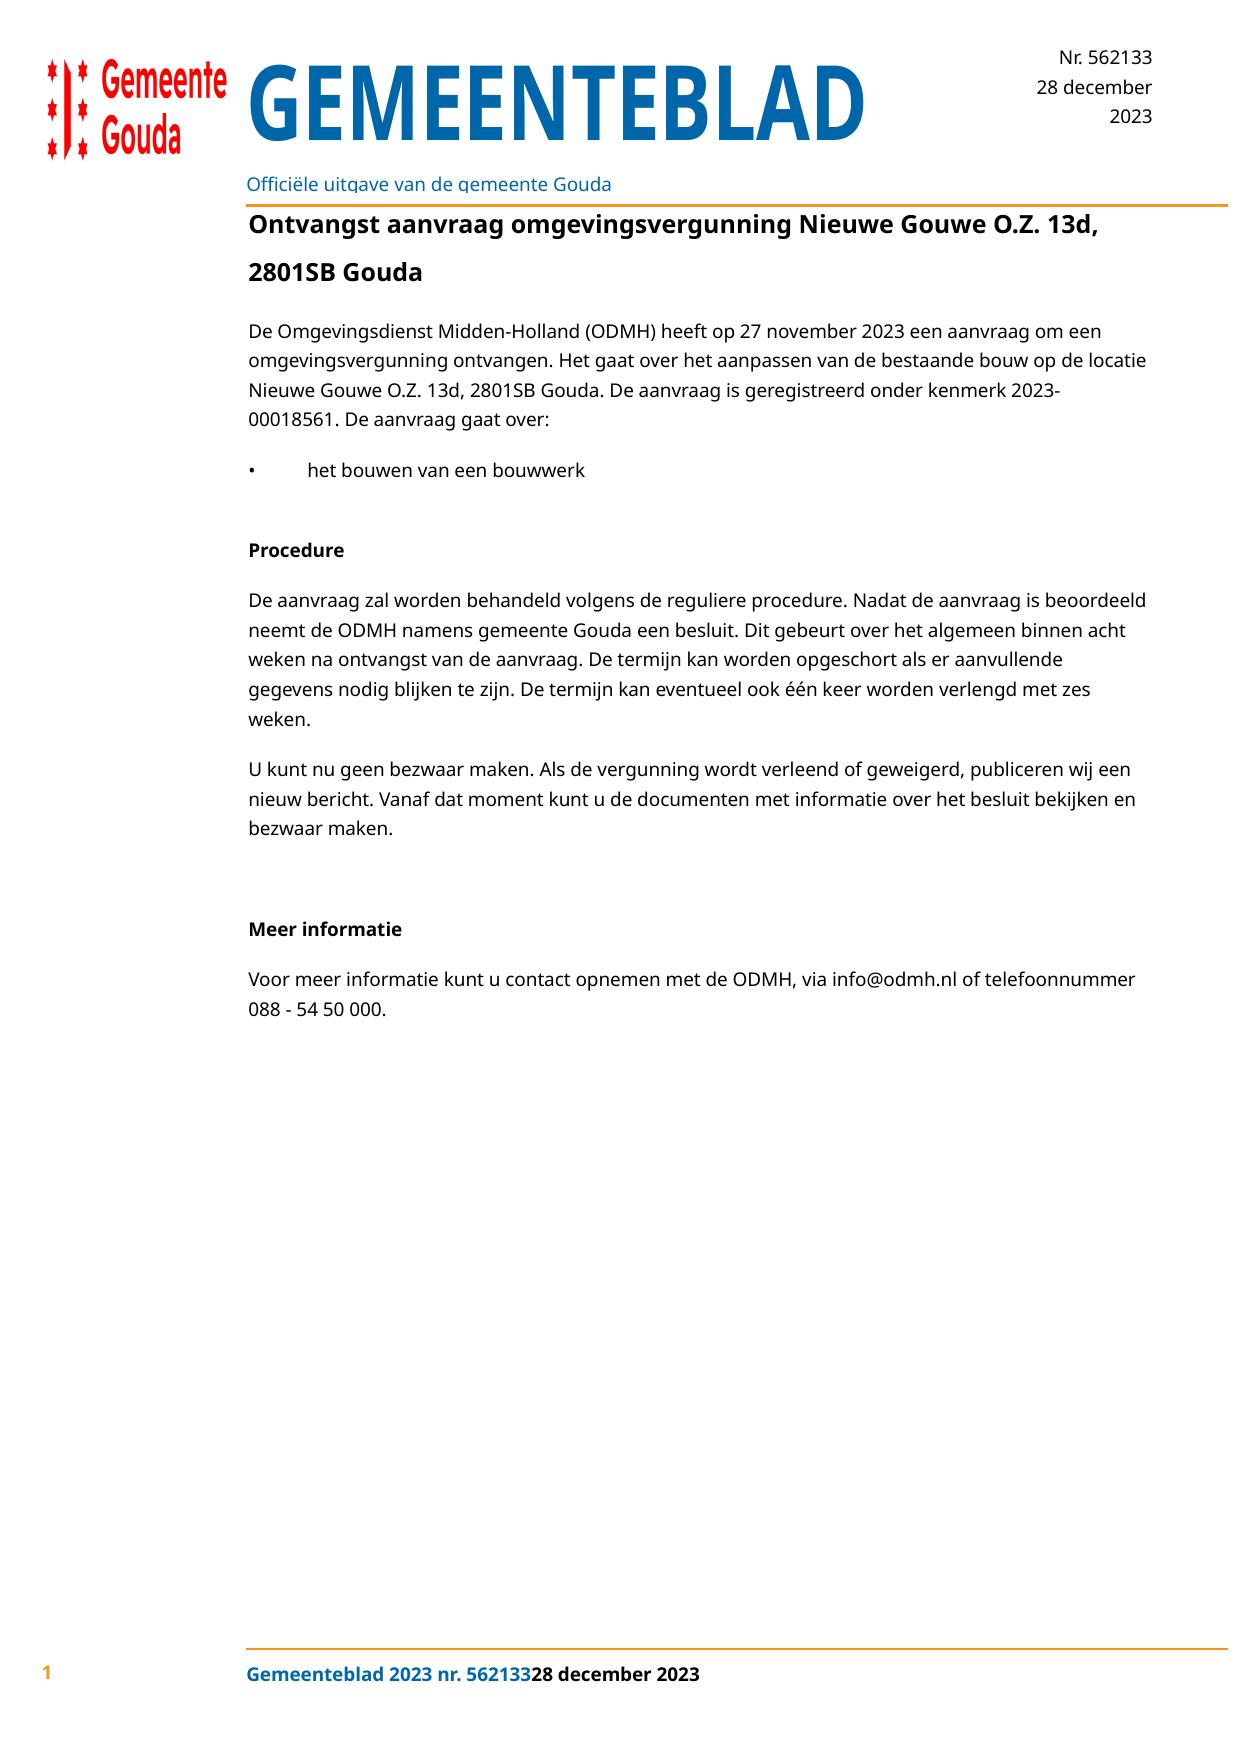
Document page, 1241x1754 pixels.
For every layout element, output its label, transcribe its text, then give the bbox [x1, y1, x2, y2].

text Voor meer informatie kunt u contact opnemen met de ODMH, via info@odmh.nl of telefoonnummer 088 - 54 50 000. [248, 967, 1152, 1022]
text De aanvraag zal worden behandeld volgens de reguliere procedure. Nadat de aanvraag is beoordeeld neemt de ODMH namens gemeente Gouda een besluit. Dit gebeurt over het algemeen binnen acht weken na ontvangst van de aanvraag. De termijn kan worden opgeschort als er aanvullende gegevens nodig blijken te zijn. De termijn kan eventueel ook één keer worden verlengd met zes weken. [248, 587, 1152, 732]
text Procedure [248, 537, 1152, 563]
text De Omgevingsdienst Midden-Holland (ODMH) heeft op 27 november 2023 een aanvraag om een omgevingsvergunning ontvangen. Het gaat over het aanpassen van de bestaande bouw op de locatie Nieuwe Gouwe O.Z. 13d, 2801SB Gouda. De aanvraag is geregistreerd onder kenmerk 2023-00018561. De aanvraag gaat over: [248, 318, 1152, 432]
text Ontvangst aanvraag omgevingsvergunning Nieuwe Gouwe O.Z. 13d, 2801SB Gouda [248, 207, 1152, 288]
text U kunt nu geen bezwaar maken. Als de vergunning wordt verleend of geweigerd, publiceren wij een nieuw bericht. Vanaf dat moment kunt u de documenten met informatie over het besluit bekijken en bezwaar maken. [248, 756, 1152, 841]
list het bouwen van een bouwwerk [248, 457, 1152, 483]
picture [41, 47, 231, 172]
text Meer informatie [248, 916, 1152, 942]
